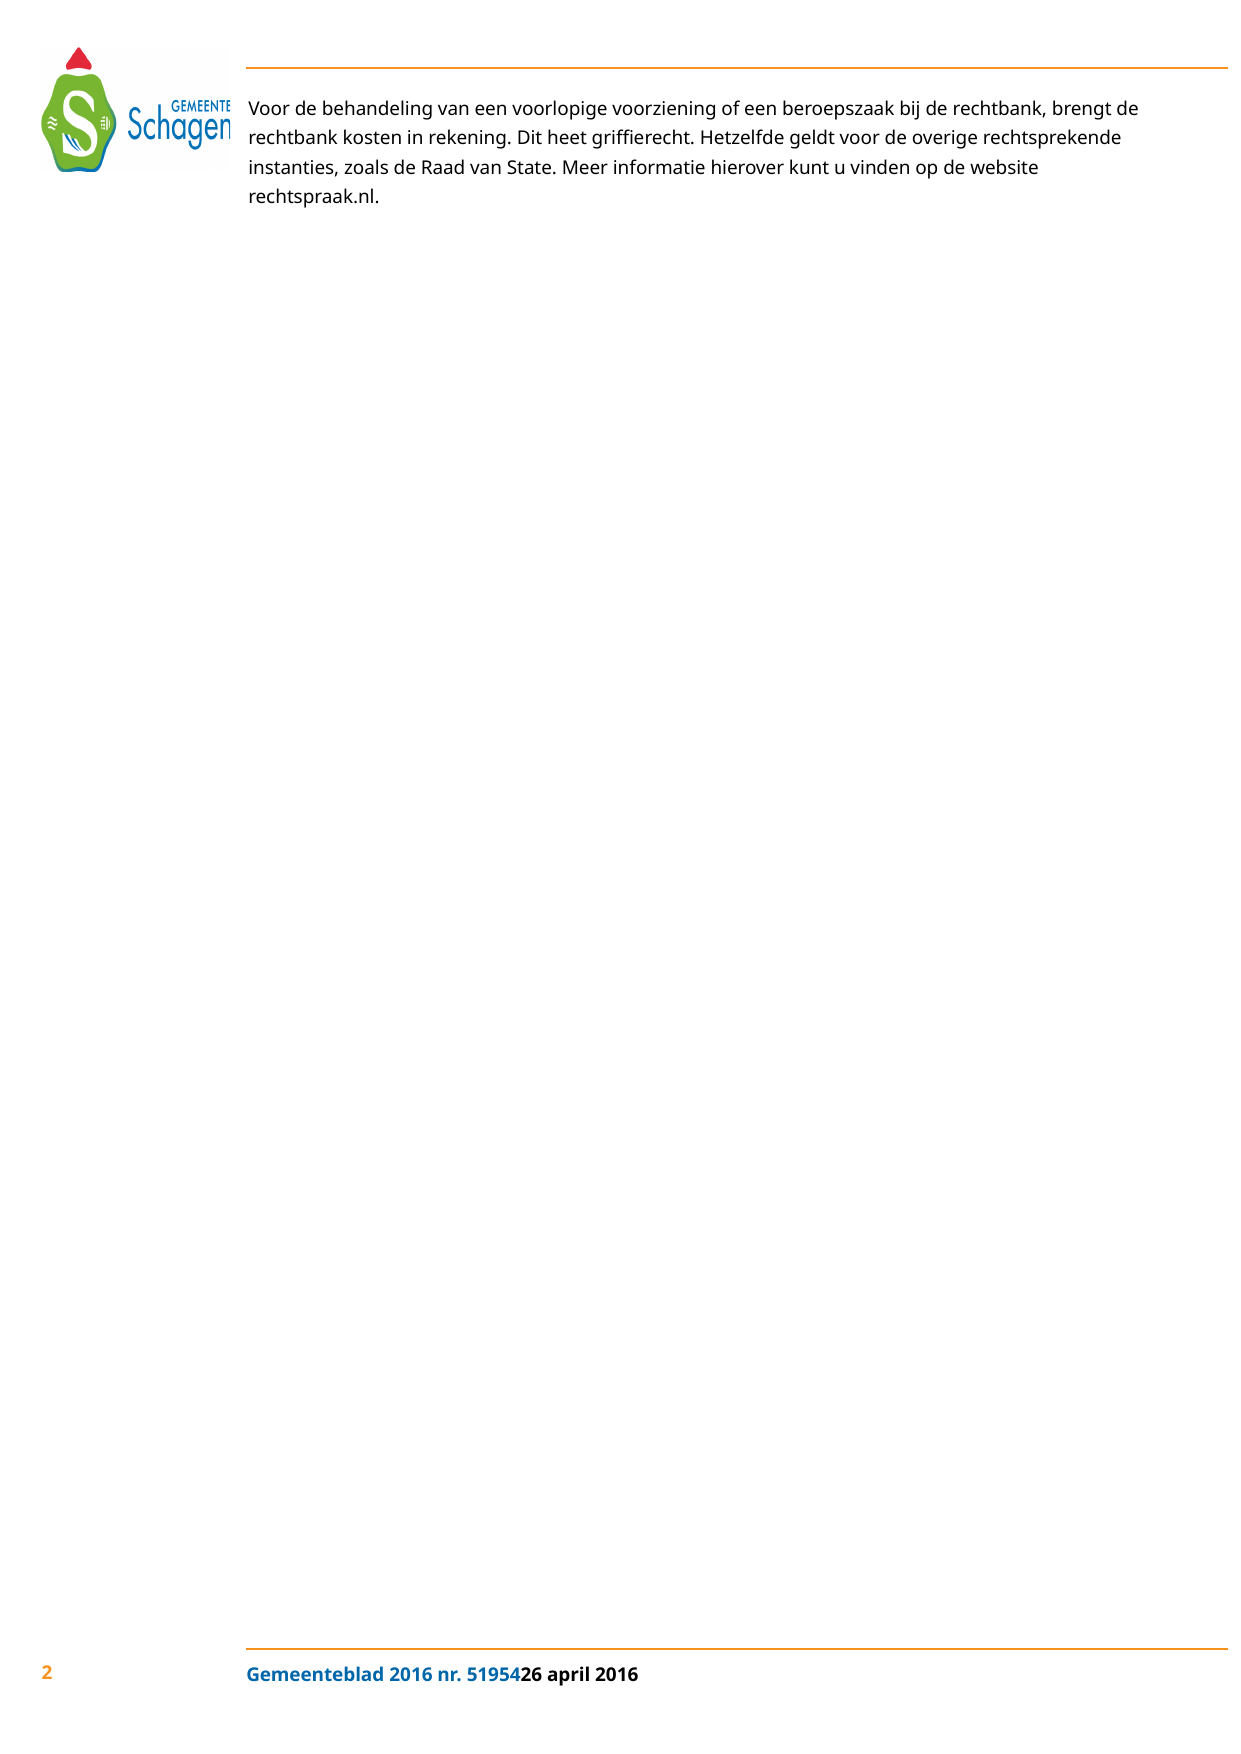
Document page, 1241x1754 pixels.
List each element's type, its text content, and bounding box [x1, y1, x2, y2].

picture [41, 47, 231, 172]
text Voor de behandeling van een voorlopige voorziening of een beroepszaak bij de rechtbank, brengt de rechtbank kosten in rekening. Dit heet griffierecht. Hetzelfde geldt voor de overige rechtsprekende instanties, zoals de Raad van State. Meer informatie hierover kunt u vinden op de website rechtspraak.nl. [248, 95, 1152, 209]
